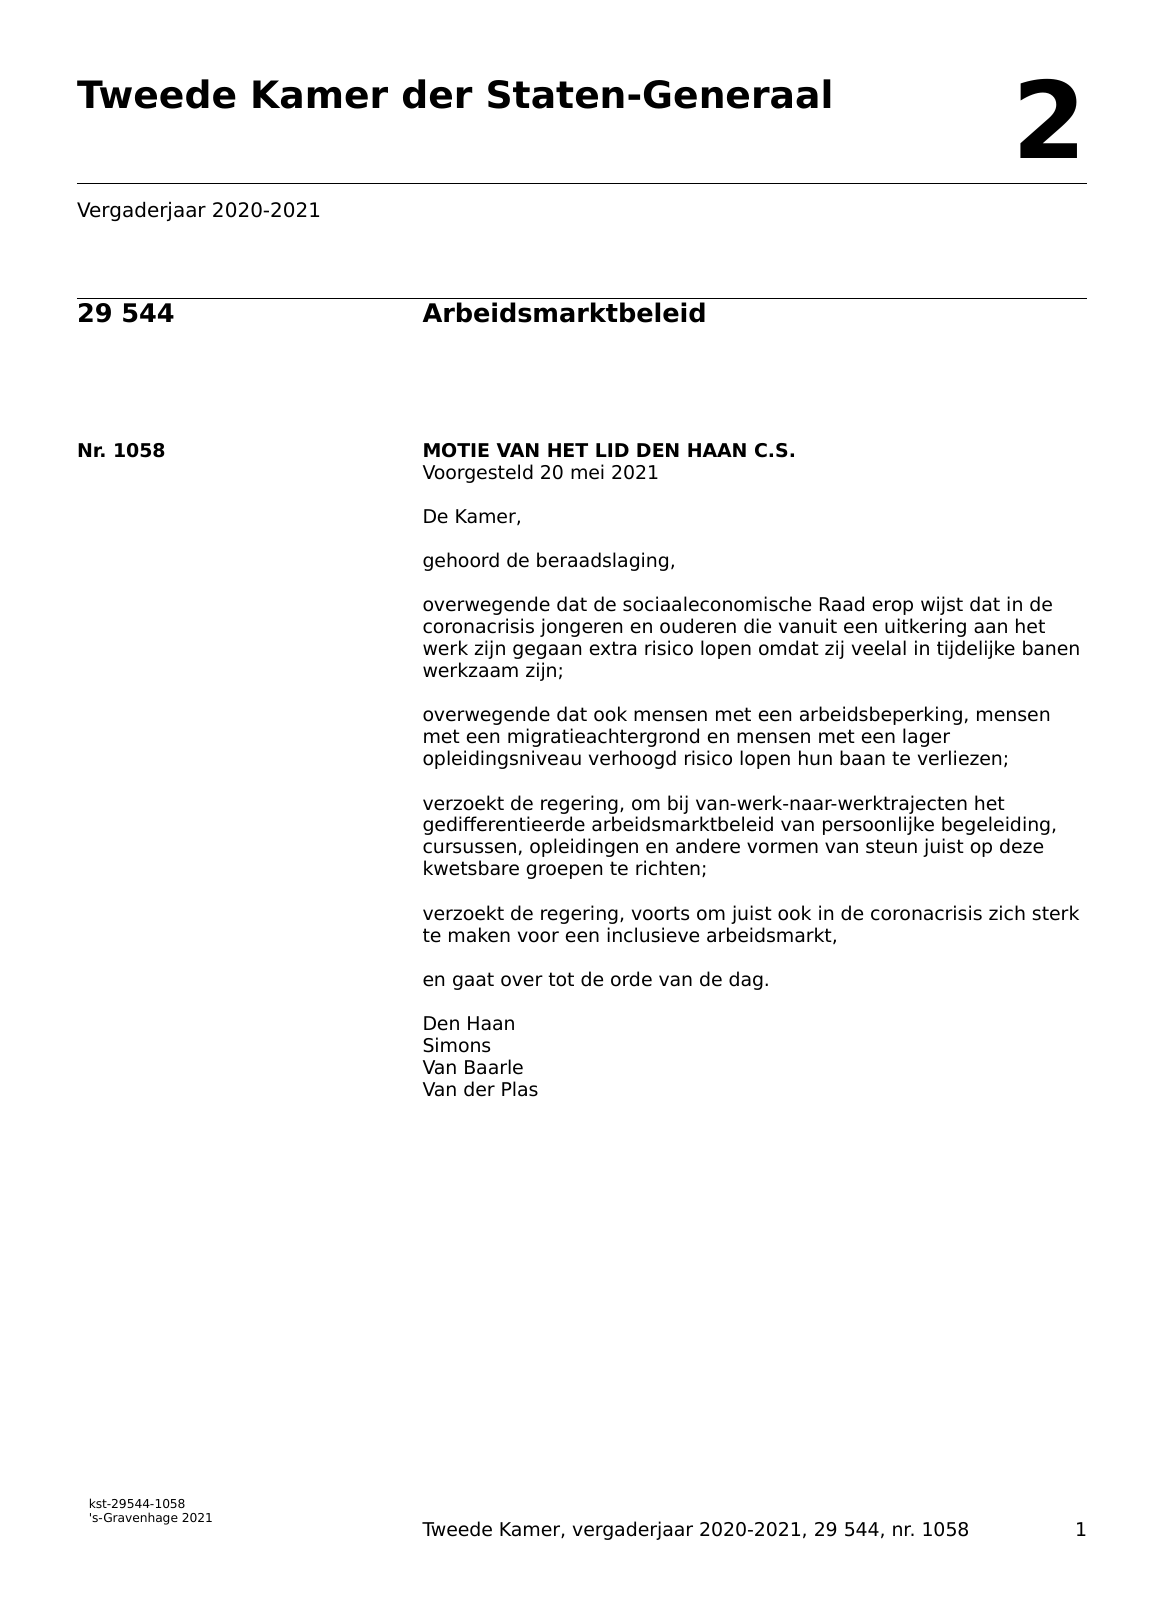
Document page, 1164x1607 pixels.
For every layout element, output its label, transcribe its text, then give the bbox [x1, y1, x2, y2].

text overwegende dat de sociaaleconomische Raad erop wijst dat in de coronacrisis jongeren en ouderen die vanuit een uitkering aan het werk zijn gegaan extra risico lopen omdat zij veelal in tijdelijke banen werkzaam zijn; [422, 594, 1087, 682]
text kst-29544-1058 [88, 1497, 323, 1511]
subtitle 29 544 Arbeidsmarktbeleid [77, 299, 1087, 329]
text en gaat over tot de orde van de dag. [422, 969, 1087, 991]
text Simons [422, 1035, 1087, 1057]
text Voorgesteld 20 mei 2021 [422, 462, 1087, 484]
text De Kamer, [422, 506, 1087, 528]
text overwegende dat ook mensen met een arbeidsbeperking, mensen met een migratieachtergrond en mensen met een lager opleidingsniveau verhoogd risico lopen hun baan te verliezen; [422, 704, 1087, 770]
text Den Haan [422, 1013, 1087, 1035]
subtitle Nr. 1058 MOTIE VAN HET LID DEN HAAN C.S. [77, 440, 1087, 462]
table_cell Vergaderjaar 2020-2021 [77, 184, 1087, 298]
text Van Baarle [422, 1057, 1087, 1079]
text verzoekt de regering, voorts om juist ook in de coronacrisis zich sterk te maken voor een inclusieve arbeidsmarkt, [422, 902, 1087, 946]
table_header Tweede Kamer der Staten-Generaal [77, 59, 886, 183]
text 's-Gravenhage 2021 [88, 1511, 323, 1525]
text verzoekt de regering, om bij van-werk-naar-werktrajecten het gedifferentieerde arbeidsmarktbeleid van persoonlijke begeleiding, cursussen, opleidingen en andere vormen van steun juist op deze kwetsbare groepen te richten; [422, 792, 1087, 880]
text Van der Plas [422, 1079, 1087, 1101]
table_header 2 [886, 59, 1087, 183]
text gehoord de beraadslaging, [422, 550, 1087, 572]
